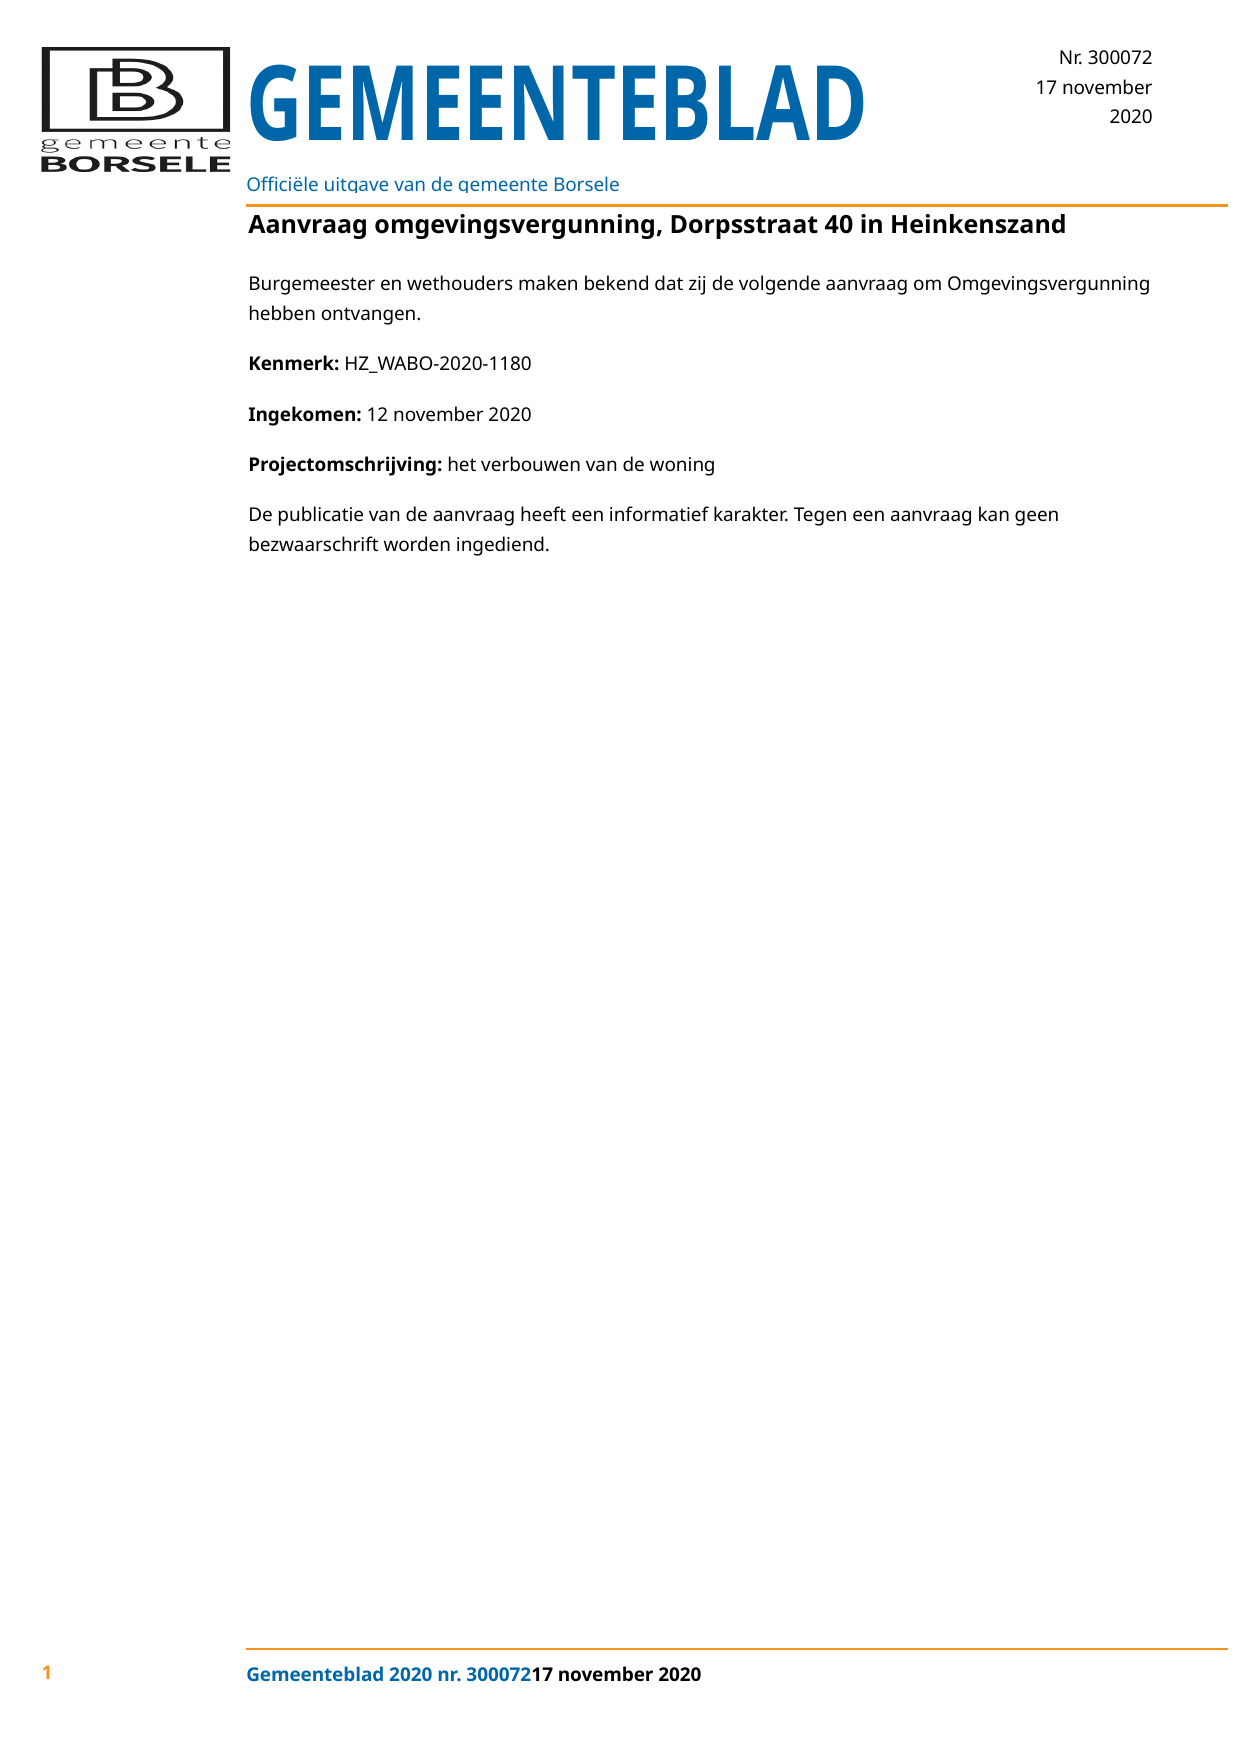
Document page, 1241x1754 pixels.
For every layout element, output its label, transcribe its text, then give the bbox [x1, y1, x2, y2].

text Aanvraag omgevingsvergunning, Dorpsstraat 40 in Heinkenszand [248, 207, 1152, 241]
text Kenmerk: HZ_WABO-2020-1180 [248, 350, 1152, 376]
text Projectomschrijving: het verbouwen van de woning [248, 451, 1152, 477]
text Ingekomen: 12 november 2020 [248, 401, 1152, 426]
picture [41, 47, 231, 172]
text De publicatie van de aanvraag heeft een informatief karakter. Tegen een aanvraag kan geen bezwaarschrift worden ingediend. [248, 502, 1152, 557]
text Burgemeester en wethouders maken bekend dat zij de volgende aanvraag om Omgevingsvergunning hebben ontvangen. [248, 270, 1152, 326]
